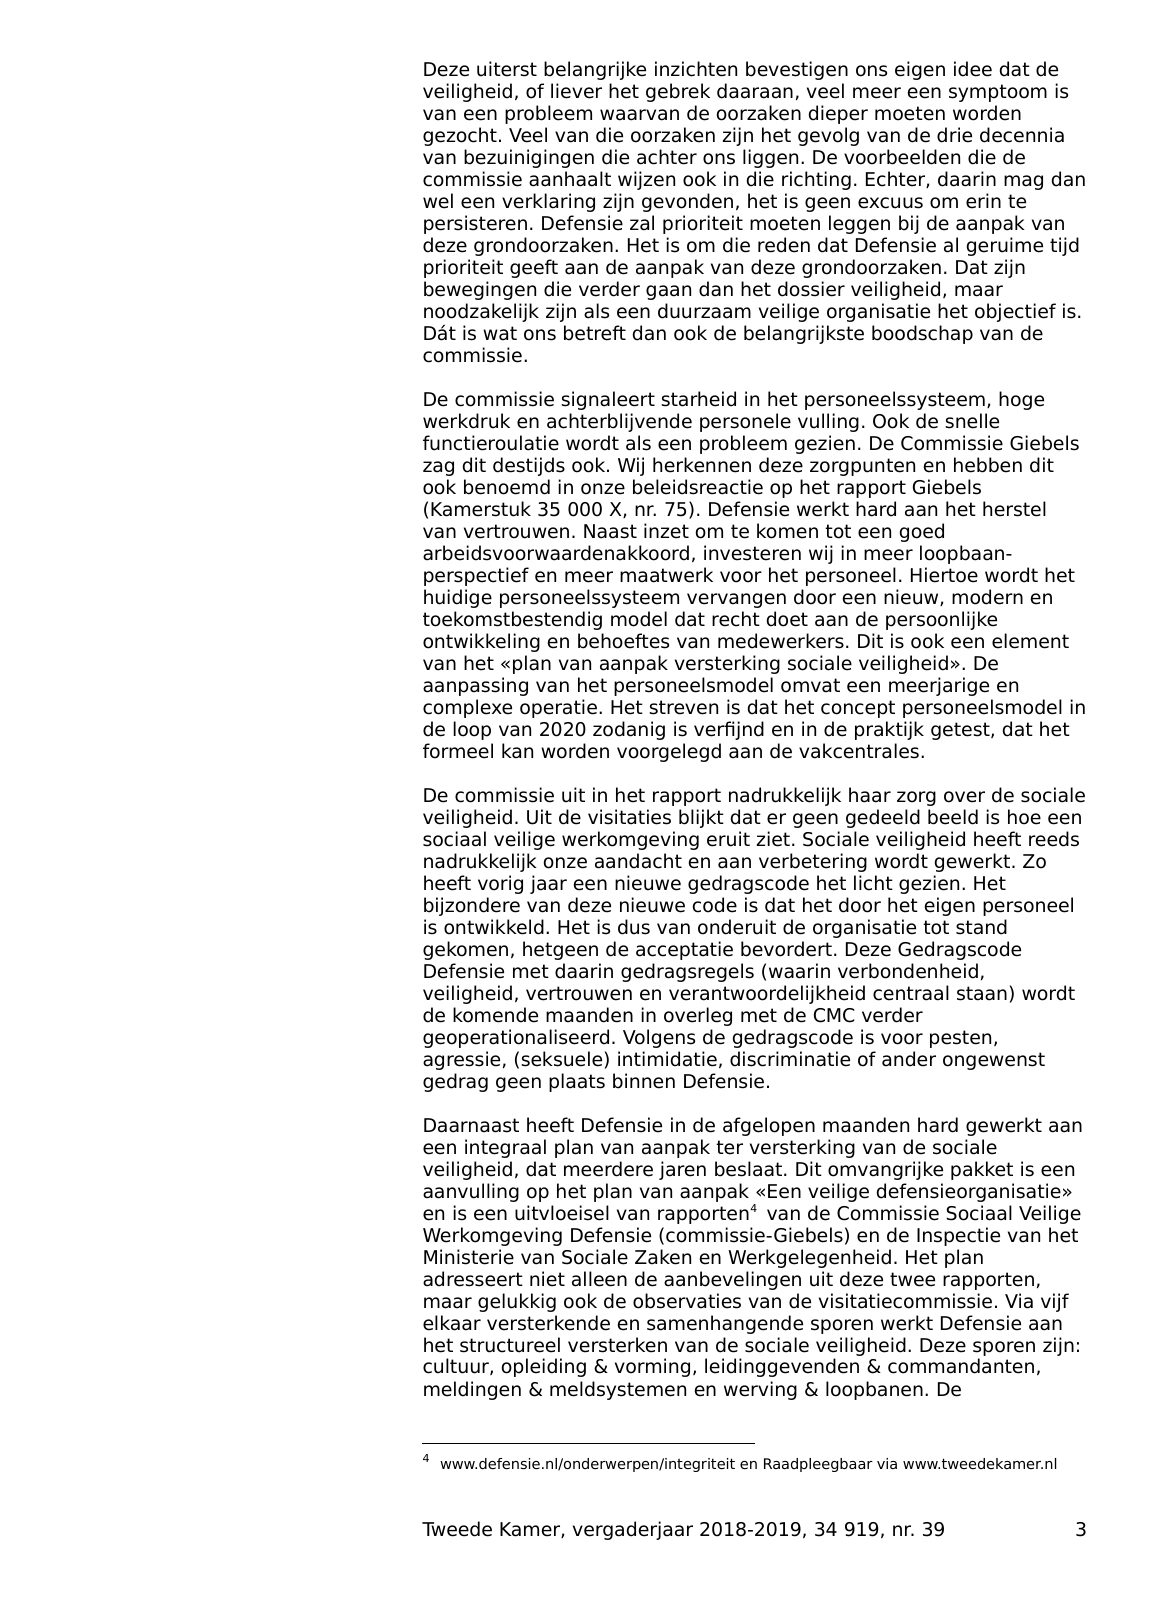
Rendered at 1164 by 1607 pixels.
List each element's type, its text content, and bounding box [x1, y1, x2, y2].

text www.defensie.nl/onderwerpen/integriteit en Raadpleegbaar via www.tweedekamer.nl [422, 1452, 1087, 1474]
text Daarnaast heeft Defensie in de afgelopen maanden hard gewerkt aan een integraal plan van aanpak ter versterking van de sociale veiligheid, dat meerdere jaren beslaat. Dit omvangrijke pakket is een aanvulling op het plan van aanpak «Een veilige defensieorganisatie» en is een uitvloeisel van rapporten van de Commissie Sociaal Veilige Werkomgeving Defensie (commissie-Giebels) en de Inspectie van het Ministerie van Sociale Zaken en Werkgelegenheid. Het plan adresseert niet alleen de aanbevelingen uit deze twee rapporten, maar gelukkig ook de observaties van de visitatiecommissie. Via vijf elkaar versterkende en samenhangende sporen werkt Defensie aan het structureel versterken van de sociale veiligheid. Deze sporen zijn: cultuur, opleiding & vorming, leidinggevenden & commandanten, meldingen & meldsystemen en werving & loopbanen. De [422, 1115, 1087, 1400]
text De commissie uit in het rapport nadrukkelijk haar zorg over de sociale veiligheid. Uit de visitaties blijkt dat er geen gedeeld beeld is hoe een sociaal veilige werkomgeving eruit ziet. Sociale veiligheid heeft reeds nadrukkelijk onze aandacht en aan verbetering wordt gewerkt. Zo heeft vorig jaar een nieuwe gedragscode het licht gezien. Het bijzondere van deze nieuwe code is dat het door het eigen personeel is ontwikkeld. Het is dus van onderuit de organisatie tot stand gekomen, hetgeen de acceptatie bevordert. Deze Gedragscode Defensie met daarin gedragsregels (waarin verbondenheid, veiligheid, vertrouwen en verantwoordelijkheid centraal staan) wordt de komende maanden in overleg met de CMC verder geoperationaliseerd. Volgens de gedragscode is voor pesten, agressie, (seksuele) intimidatie, discriminatie of ander ongewenst gedrag geen plaats binnen Defensie. [422, 785, 1087, 1092]
text Deze uiterst belangrijke inzichten bevestigen ons eigen idee dat de veiligheid, of liever het gebrek daaraan, veel meer een symptoom is van een probleem waarvan de oorzaken dieper moeten worden gezocht. Veel van die oorzaken zijn het gevolg van de drie decennia van bezuinigingen die achter ons liggen. De voorbeelden die de commissie aanhaalt wijzen ook in die richting. Echter, daarin mag dan wel een verklaring zijn gevonden, het is geen excuus om erin te persisteren. Defensie zal prioriteit moeten leggen bij de aanpak van deze grondoorzaken. Het is om die reden dat Defensie al geruime tijd prioriteit geeft aan de aanpak van deze grondoorzaken. Dat zijn bewegingen die verder gaan dan het dossier veiligheid, maar noodzakelijk zijn als een duurzaam veilige organisatie het objectief is. Dát is wat ons betreft dan ook de belangrijkste boodschap van de commissie. [422, 59, 1087, 367]
text De commissie signaleert starheid in het personeelssysteem, hoge werkdruk en achterblijvende personele vulling. Ook de snelle functieroulatie wordt als een probleem gezien. De Commissie Giebels zag dit destijds ook. Wij herkennen deze zorgpunten en hebben dit ook benoemd in onze beleidsreactie op het rapport Giebels (Kamerstuk 35 000 X, nr. 75). Defensie werkt hard aan het herstel van vertrouwen. Naast inzet om te komen tot een goed arbeidsvoorwaardenakkoord, investeren wij in meer loopbaan-perspectief en meer maatwerk voor het personeel. Hiertoe wordt het huidige personeelssysteem vervangen door een nieuw, modern en toekomstbestendig model dat recht doet aan de persoonlijke ontwikkeling en behoeftes van medewerkers. Dit is ook een element van het «plan van aanpak versterking sociale veiligheid». De aanpassing van het personeelsmodel omvat een meerjarige en complexe operatie. Het streven is dat het concept personeelsmodel in de loop van 2020 zodanig is verfijnd en in de praktijk getest, dat het formeel kan worden voorgelegd aan de vakcentrales. [422, 389, 1087, 763]
